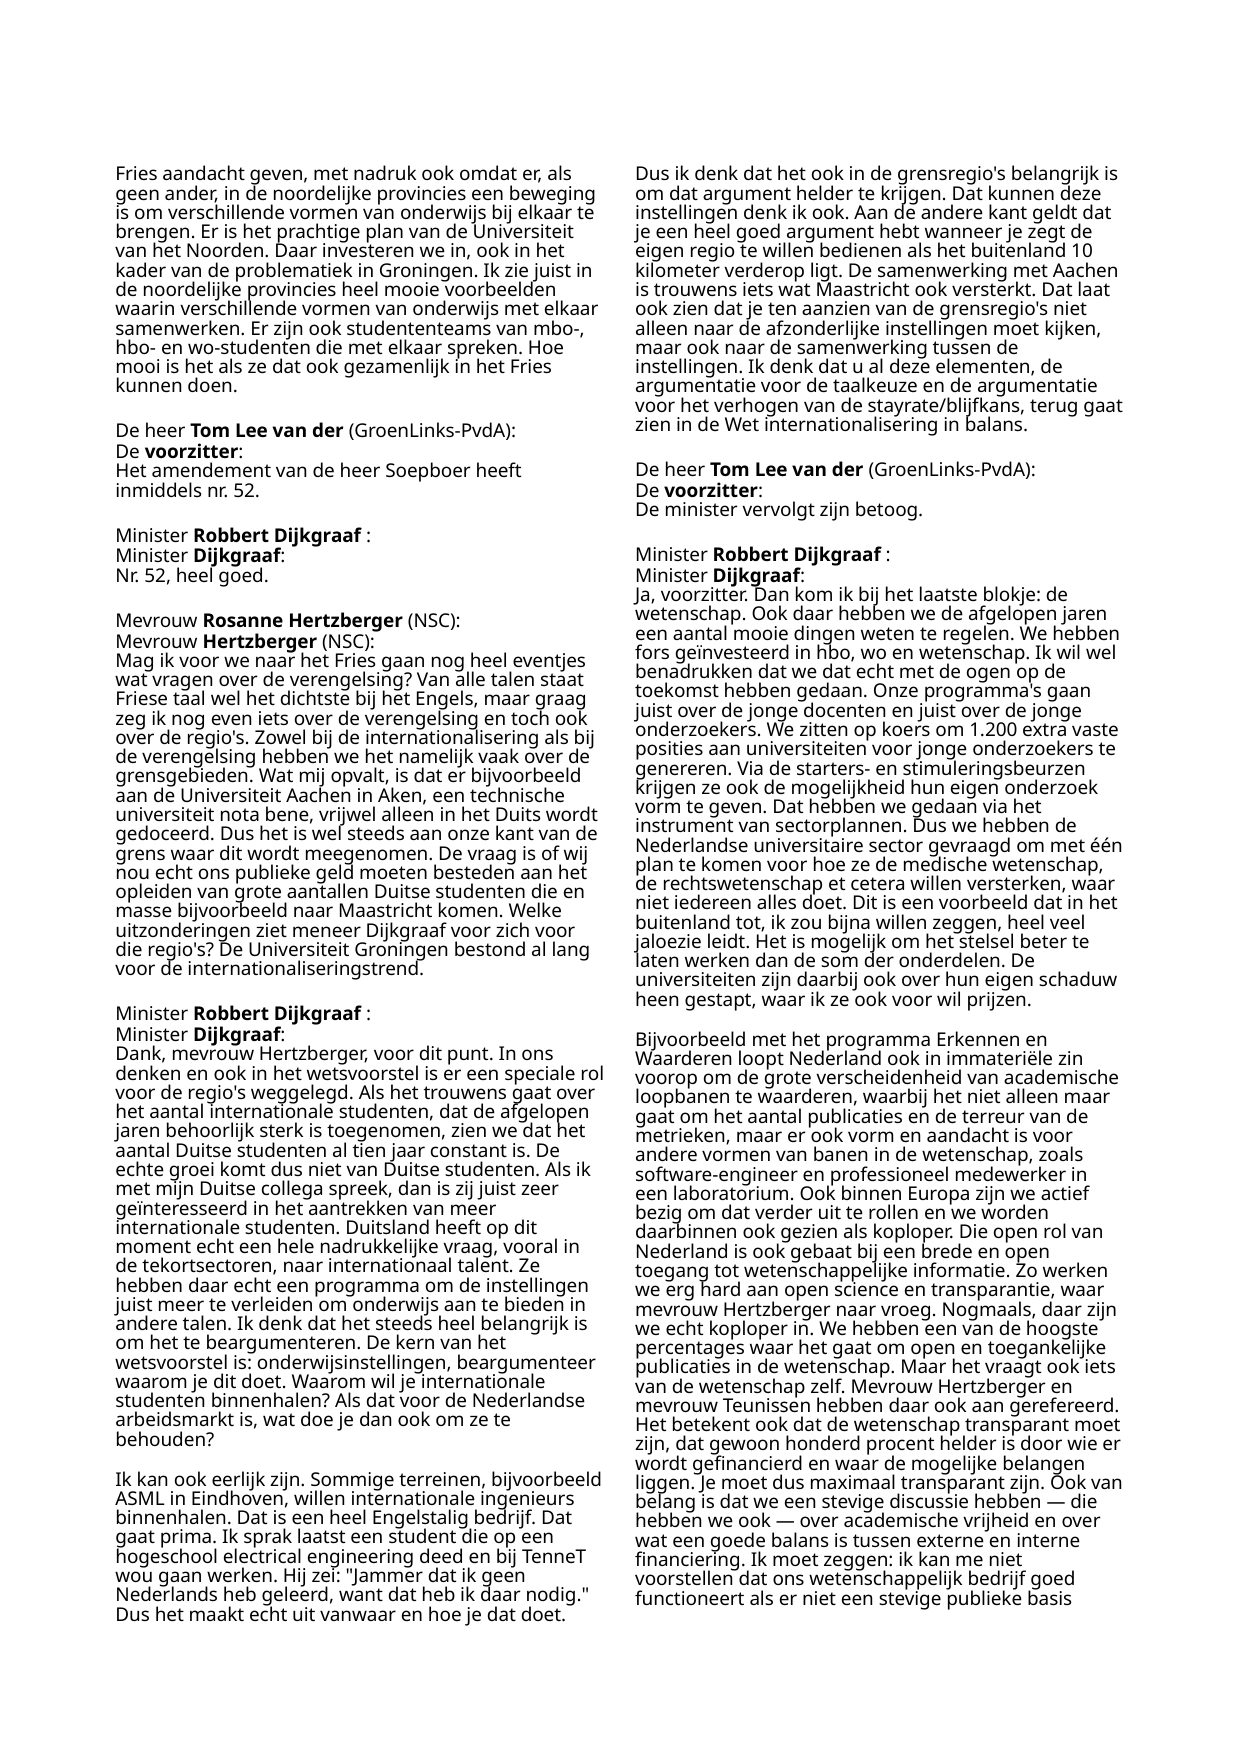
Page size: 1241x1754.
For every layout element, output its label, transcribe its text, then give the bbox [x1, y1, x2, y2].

text Minister Dijkgraaf: [635, 567, 1125, 586]
text Fries aandacht geven, met nadruk ook omdat er, als geen ander, in de noordelijke provincies een beweging is om verschillende vormen van onderwijs bij elkaar te brengen. Er is het prachtige plan van de Universiteit van het Noorden. Daar investeren we in, ook in het kader van de problematiek in Groningen. Ik zie juist in de noordelijke provincies heel mooie voorbeelden waarin verschillende vormen van onderwijs met elkaar samenwerken. Er zijn ook studententeams van mbo-, hbo- en wo-studenten die met elkaar spreken. Hoe mooi is het als ze dat ook gezamenlijk in het Fries kunnen doen. [115, 165, 605, 397]
text Mag ik voor we naar het Fries gaan nog heel eventjes wat vragen over de verengelsing? Van alle talen staat Friese taal wel het dichtste bij het Engels, maar graag zeg ik nog even iets over de verengelsing en toch ook over de regio's. Zowel bij de internationalisering als bij de verengelsing hebben we het namelijk vaak over de grensgebieden. Wat mij opvalt, is dat er bijvoorbeeld aan de Universiteit Aachen in Aken, een technische universiteit nota bene, vrijwel alleen in het Duits wordt gedoceerd. Dus het is wel steeds aan onze kant van de grens waar dit wordt meegenomen. De vraag is of wij nou echt ons publieke geld moeten besteden aan het opleiden van grote aantallen Duitse studenten die en masse bijvoorbeeld naar Maastricht komen. Welke uitzonderingen ziet meneer Dijkgraaf voor zich voor die regio's? De Universiteit Groningen bestond al lang voor de internationaliseringstrend. [115, 652, 605, 979]
text Nr. 52, heel goed. [115, 567, 605, 586]
text De minister vervolgt zijn betoog. [635, 501, 1125, 520]
text Ik kan ook eerlijk zijn. Sommige terreinen, bijvoorbeeld ASML in Eindhoven, willen internationale ingenieurs binnenhalen. Dat is een heel Engelstalig bedrijf. Dat gaat prima. Ik sprak laatst een student die op een hogeschool electrical engineering deed en bij TenneT wou gaan werken. Hij zei: "Jammer dat ik geen Nederlands heb geleerd, want dat heb ik daar nodig." Dus het maakt echt uit vanwaar en hoe je dat doet. [115, 1471, 605, 1625]
text Mevrouw Hertzberger (NSC): [115, 633, 605, 652]
text Minister Robbert Dijkgraaf : [635, 541, 1125, 567]
text Minister Robbert Dijkgraaf : [115, 522, 605, 547]
text Mevrouw Rosanne Hertzberger (NSC): [115, 607, 605, 633]
text Het amendement van de heer Soepboer heeft inmiddels nr. 52. [115, 462, 605, 501]
text Minister Robbert Dijkgraaf : [115, 1000, 605, 1026]
text De voorzitter: [635, 482, 1125, 501]
text De voorzitter: [115, 443, 605, 462]
text De heer Tom Lee van der (GroenLinks-PvdA): [635, 456, 1125, 482]
text Dank, mevrouw Hertzberger, voor dit punt. In ons denken en ook in het wetsvoorstel is er een speciale rol voor de regio's weggelegd. Als het trouwens gaat over het aantal internationale studenten, dat de afgelopen jaren behoorlijk sterk is toegenomen, zien we dat het aantal Duitse studenten al tien jaar constant is. De echte groei komt dus niet van Duitse studenten. Als ik met mijn Duitse collega spreek, dan is zij juist zeer geïnteresseerd in het aantrekken van meer internationale studenten. Duitsland heeft op dit moment echt een hele nadrukkelijke vraag, vooral in de tekortsectoren, naar internationaal talent. Ze hebben daar echt een programma om de instellingen juist meer te verleiden om onderwijs aan te bieden in andere talen. Ik denk dat het steeds heel belangrijk is om het te beargumenteren. De kern van het wetsvoorstel is: onderwijsinstellingen, beargumenteer waarom je dit doet. Waarom wil je internationale studenten binnenhalen? Als dat voor de Nederlandse arbeidsmarkt is, wat doe je dan ook om ze te behouden? [115, 1045, 605, 1450]
text De heer Tom Lee van der (GroenLinks-PvdA): [115, 417, 605, 443]
text Ja, voorzitter. Dan kom ik bij het laatste blokje: de wetenschap. Ook daar hebben we de afgelopen jaren een aantal mooie dingen weten te regelen. We hebben fors geïnvesteerd in hbo, wo en wetenschap. Ik wil wel benadrukken dat we dat echt met de ogen op de toekomst hebben gedaan. Onze programma's gaan juist over de jonge docenten en juist over de jonge onderzoekers. We zitten op koers om 1.200 extra vaste posities aan universiteiten voor jonge onderzoekers te genereren. Via de starters- en stimuleringsbeurzen krijgen ze ook de mogelijkheid hun eigen onderzoek vorm te geven. Dat hebben we gedaan via het instrument van sectorplannen. Dus we hebben de Nederlandse universitaire sector gevraagd om met één plan te komen voor hoe ze de medische wetenschap, de rechtswetenschap et cetera willen versterken, waar niet iedereen alles doet. Dit is een voorbeeld dat in het buitenland tot, ik zou bijna willen zeggen, heel veel jaloezie leidt. Het is mogelijk om het stelsel beter te laten werken dan de som der onderdelen. De universiteiten zijn daarbij ook over hun eigen schaduw heen gestapt, waar ik ze ook voor wil prijzen. [635, 586, 1125, 1010]
text Minister Dijkgraaf: [115, 1026, 605, 1045]
text Minister Dijkgraaf: [115, 547, 605, 567]
text Bijvoorbeeld met het programma Erkennen en Waarderen loopt Nederland ook in immateriële zin voorop om de grote verscheidenheid van academische loopbanen te waarderen, waarbij het niet alleen maar gaat om het aantal publicaties en de terreur van de metrieken, maar er ook vorm en aandacht is voor andere vormen van banen in de wetenschap, zoals software-engineer en professioneel medewerker in een laboratorium. Ook binnen Europa zijn we actief bezig om dat verder uit te rollen en we worden daarbinnen ook gezien als koploper. Die open rol van Nederland is ook gebaat bij een brede en open toegang tot wetenschappelijke informatie. Zo werken we erg hard aan open science en transparantie, waar mevrouw Hertzberger naar vroeg. Nogmaals, daar zijn we echt koploper in. We hebben een van de hoogste percentages waar het gaat om open en toegankelijke publicaties in de wetenschap. Maar het vraagt ook iets van de wetenschap zelf. Mevrouw Hertzberger en mevrouw Teunissen hebben daar ook aan gerefereerd. Het betekent ook dat de wetenschap transparant moet zijn, dat gewoon honderd procent helder is door wie er wordt gefinancierd en waar de mogelijke belangen liggen. Je moet dus maximaal transparant zijn. Ook van belang is dat we een stevige discussie hebben — die hebben we ook — over academische vrijheid en over wat een goede balans is tussen externe en interne financiering. Ik moet zeggen: ik kan me niet voorstellen dat ons wetenschappelijk bedrijf goed functioneert als er niet een stevige publieke basis [635, 1031, 1125, 1609]
text Dus ik denk dat het ook in de grensregio's belangrijk is om dat argument helder te krijgen. Dat kunnen deze instellingen denk ik ook. Aan de andere kant geldt dat je een heel goed argument hebt wanneer je zegt de eigen regio te willen bedienen als het buitenland 10 kilometer verderop ligt. De samenwerking met Aachen is trouwens iets wat Maastricht ook versterkt. Dat laat ook zien dat je ten aanzien van de grensregio's niet alleen naar de afzonderlijke instellingen moet kijken, maar ook naar de samenwerking tussen de instellingen. Ik denk dat u al deze elementen, de argumentatie voor de taalkeuze en de argumentatie voor het verhogen van de stayrate/blijfkans, terug gaat zien in de Wet internationalisering in balans. [635, 165, 1125, 435]
